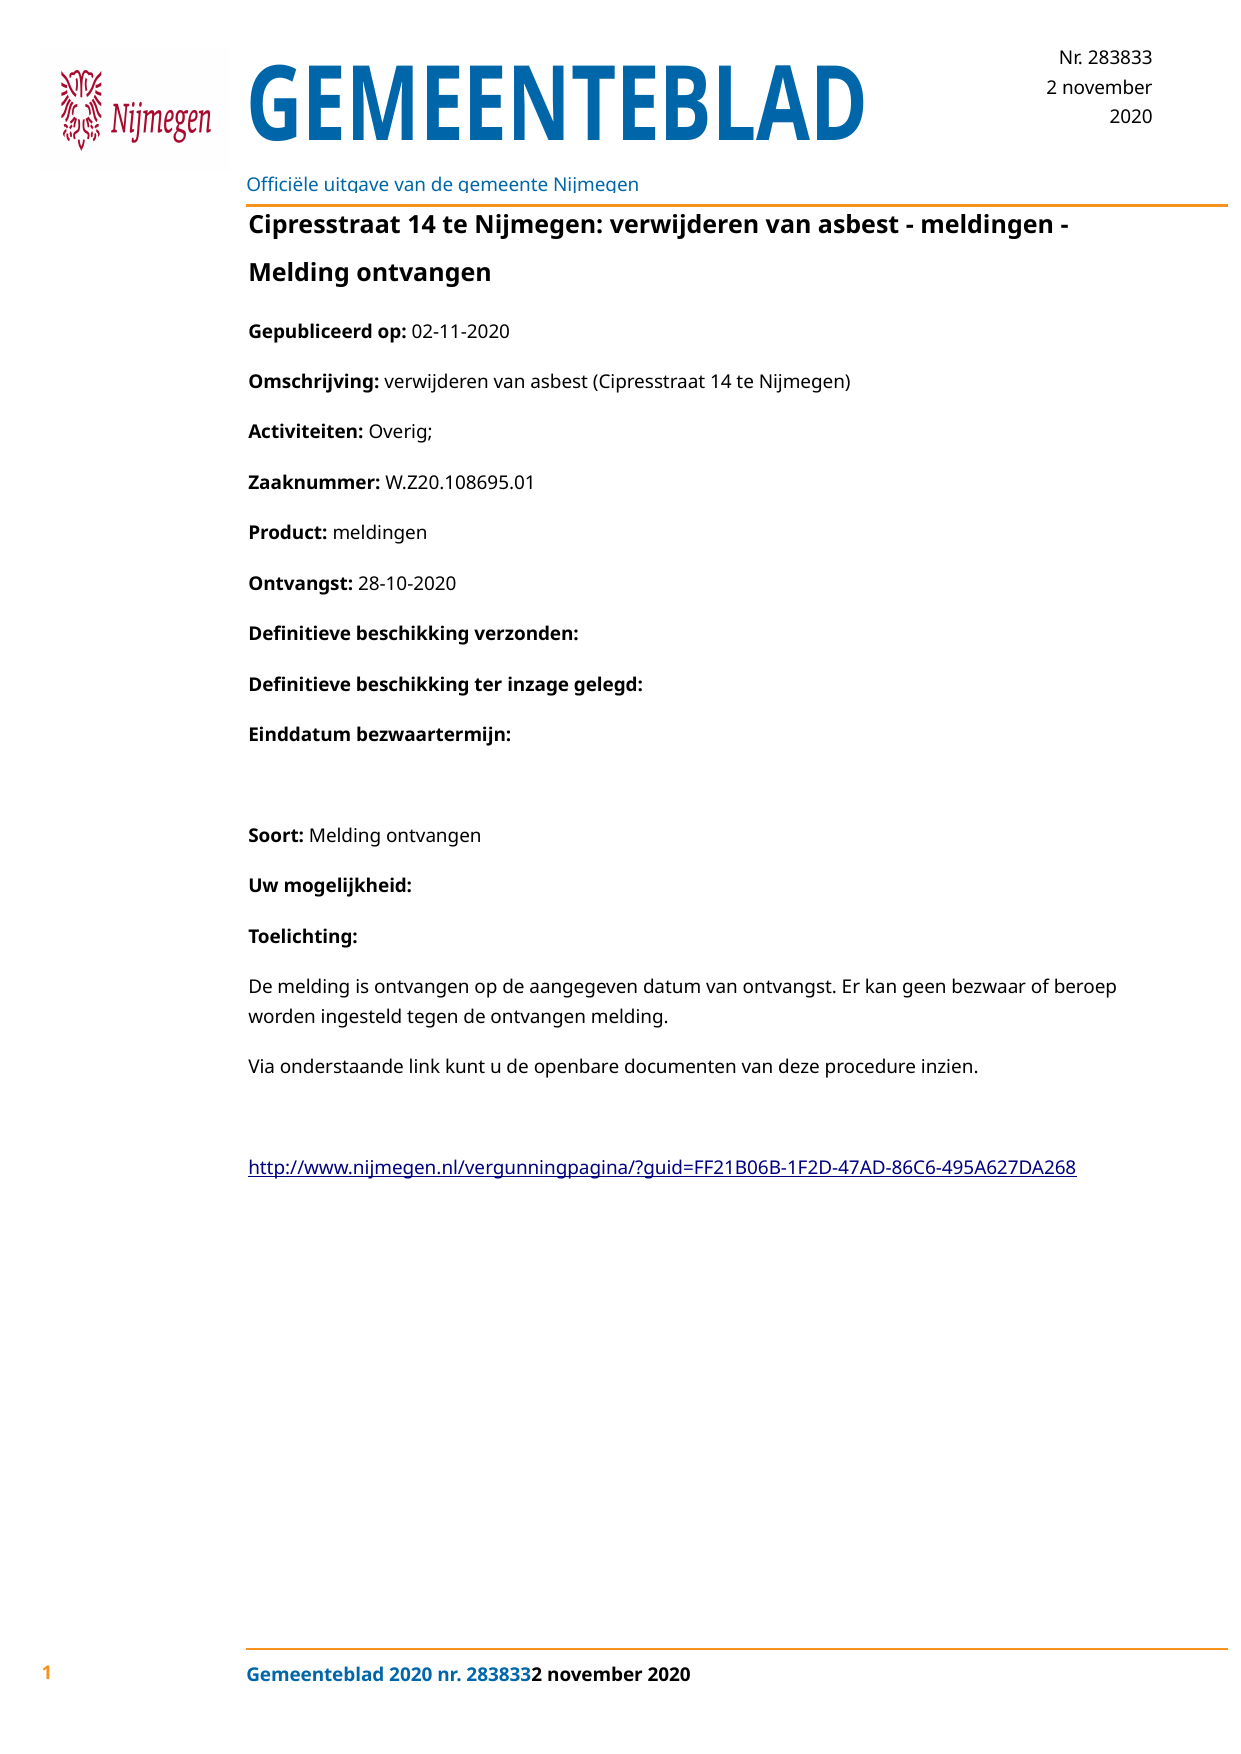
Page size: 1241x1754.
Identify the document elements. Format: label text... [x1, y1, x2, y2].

text Product: meldingen [248, 519, 1152, 545]
text Definitieve beschikking verzonden: [248, 620, 1152, 646]
text Einddatum bezwaartermijn: [248, 721, 1152, 747]
text Definitieve beschikking ter inzage gelegd: [248, 671, 1152, 697]
picture [41, 47, 231, 172]
text Soort: Melding ontvangen [248, 822, 1152, 848]
text Toelichting: [248, 923, 1152, 949]
text Ontvangst: 28-10-2020 [248, 570, 1152, 596]
text Via onderstaande link kunt u de openbare documenten van deze procedure inzien. [248, 1053, 1152, 1079]
text Gepubliceerd op: 02-11-2020 [248, 318, 1152, 344]
text Activiteiten: Overig; [248, 419, 1152, 444]
text Uw mogelijkheid: [248, 872, 1152, 898]
text Zaaknummer: W.Z20.108695.01 [248, 469, 1152, 495]
text Cipresstraat 14 te Nijmegen: verwijderen van asbest - meldingen - Melding ontvangen [248, 207, 1152, 288]
text De melding is ontvangen op de aangegeven datum van ontvangst. Er kan geen bezwaar of beroep worden ingesteld tegen de ontvangen melding. [248, 973, 1152, 1029]
text http://www.nijmegen.nl/vergunningpagina/?guid=FF21B06B-1F2D-47AD-86C6-495A627DA268 [248, 1154, 1152, 1180]
text Omschrijving: verwijderen van asbest (Cipresstraat 14 te Nijmegen) [248, 368, 1152, 394]
